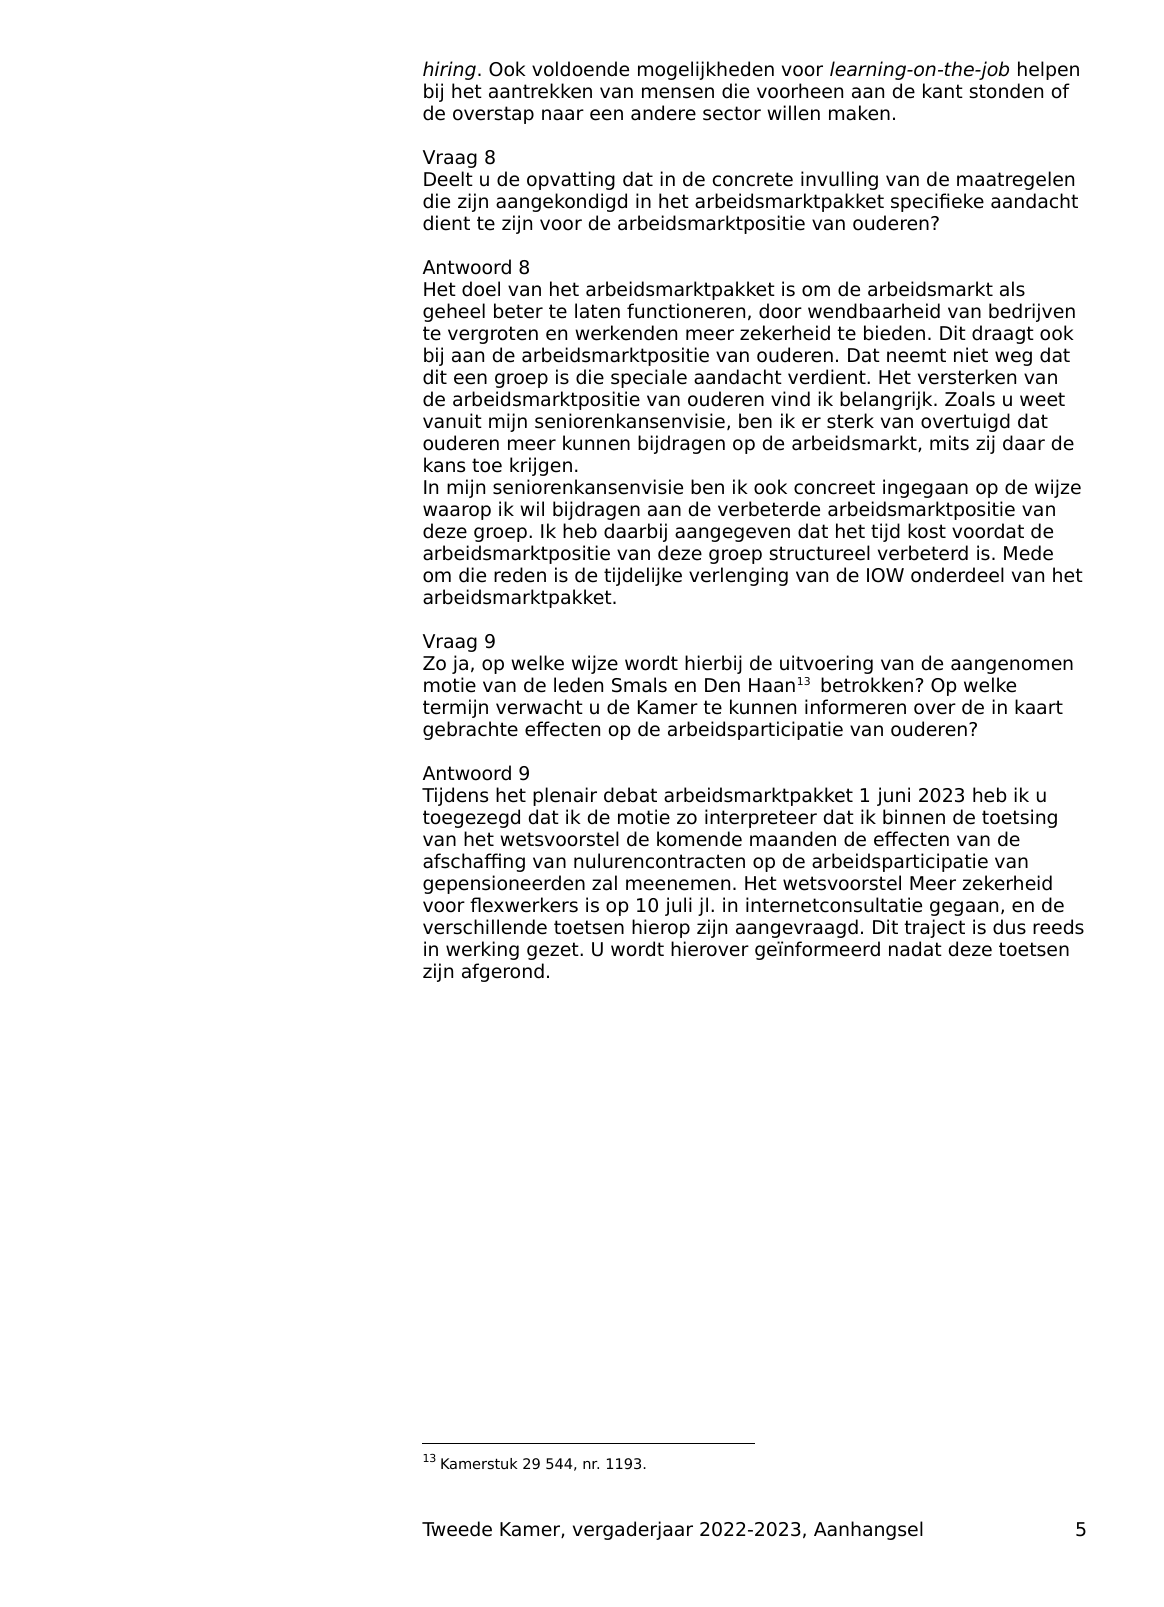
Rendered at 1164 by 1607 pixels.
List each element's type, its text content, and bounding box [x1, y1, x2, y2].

text Antwoord 8 [422, 257, 1087, 279]
text Antwoord 9 [422, 763, 1087, 785]
text Vraag 9 [422, 631, 1087, 653]
text Deelt u de opvatting dat in de concrete invulling van de maatregelen die zijn aangekondigd in het arbeidsmarktpakket specifieke aandacht dient te zijn voor de arbeidsmarktpositie van ouderen? [422, 169, 1087, 235]
text Tijdens het plenair debat arbeidsmarktpakket 1 juni 2023 heb ik u toegezegd dat ik de motie zo interpreteer dat ik binnen de toetsing van het wetsvoorstel de komende maanden de effecten van de afschaffing van nulurencontracten op de arbeidsparticipatie van gepensioneerden zal meenemen. Het wetsvoorstel Meer zekerheid voor flexwerkers is op 10 juli jl. in internetconsultatie gegaan, en de verschillende toetsen hierop zijn aangevraagd. Dit traject is dus reeds in werking gezet. U wordt hierover geïnformeerd nadat deze toetsen zijn afgerond. [422, 785, 1087, 983]
text Kamerstuk 29 544, nr. 1193. [422, 1452, 1087, 1474]
text hiring. Ook voldoende mogelijkheden voor learning-on-the-job helpen bij het aantrekken van mensen die voorheen aan de kant stonden of de overstap naar een andere sector willen maken. [422, 59, 1087, 125]
text Het doel van het arbeidsmarktpakket is om de arbeidsmarkt als geheel beter te laten functioneren, door wendbaarheid van bedrijven te vergroten en werkenden meer zekerheid te bieden. Dit draagt ook bij aan de arbeidsmarktpositie van ouderen. Dat neemt niet weg dat dit een groep is die speciale aandacht verdient. Het versterken van de arbeidsmarktpositie van ouderen vind ik belangrijk. Zoals u weet vanuit mijn seniorenkansenvisie, ben ik er sterk van overtuigd dat ouderen meer kunnen bijdragen op de arbeidsmarkt, mits zij daar de kans toe krijgen. [422, 279, 1087, 477]
text Vraag 8 [422, 147, 1087, 169]
text In mijn seniorenkansenvisie ben ik ook concreet ingegaan op de wijze waarop ik wil bijdragen aan de verbeterde arbeidsmarktpositie van deze groep. Ik heb daarbij aangegeven dat het tijd kost voordat de arbeidsmarktpositie van deze groep structureel verbeterd is. Mede om die reden is de tijdelijke verlenging van de IOW onderdeel van het arbeidsmarktpakket. [422, 477, 1087, 609]
text Zo ja, op welke wijze wordt hierbij de uitvoering van de aangenomen motie van de leden Smals en Den Haan betrokken? Op welke termijn verwacht u de Kamer te kunnen informeren over de in kaart gebrachte effecten op de arbeidsparticipatie van ouderen? [422, 653, 1087, 741]
